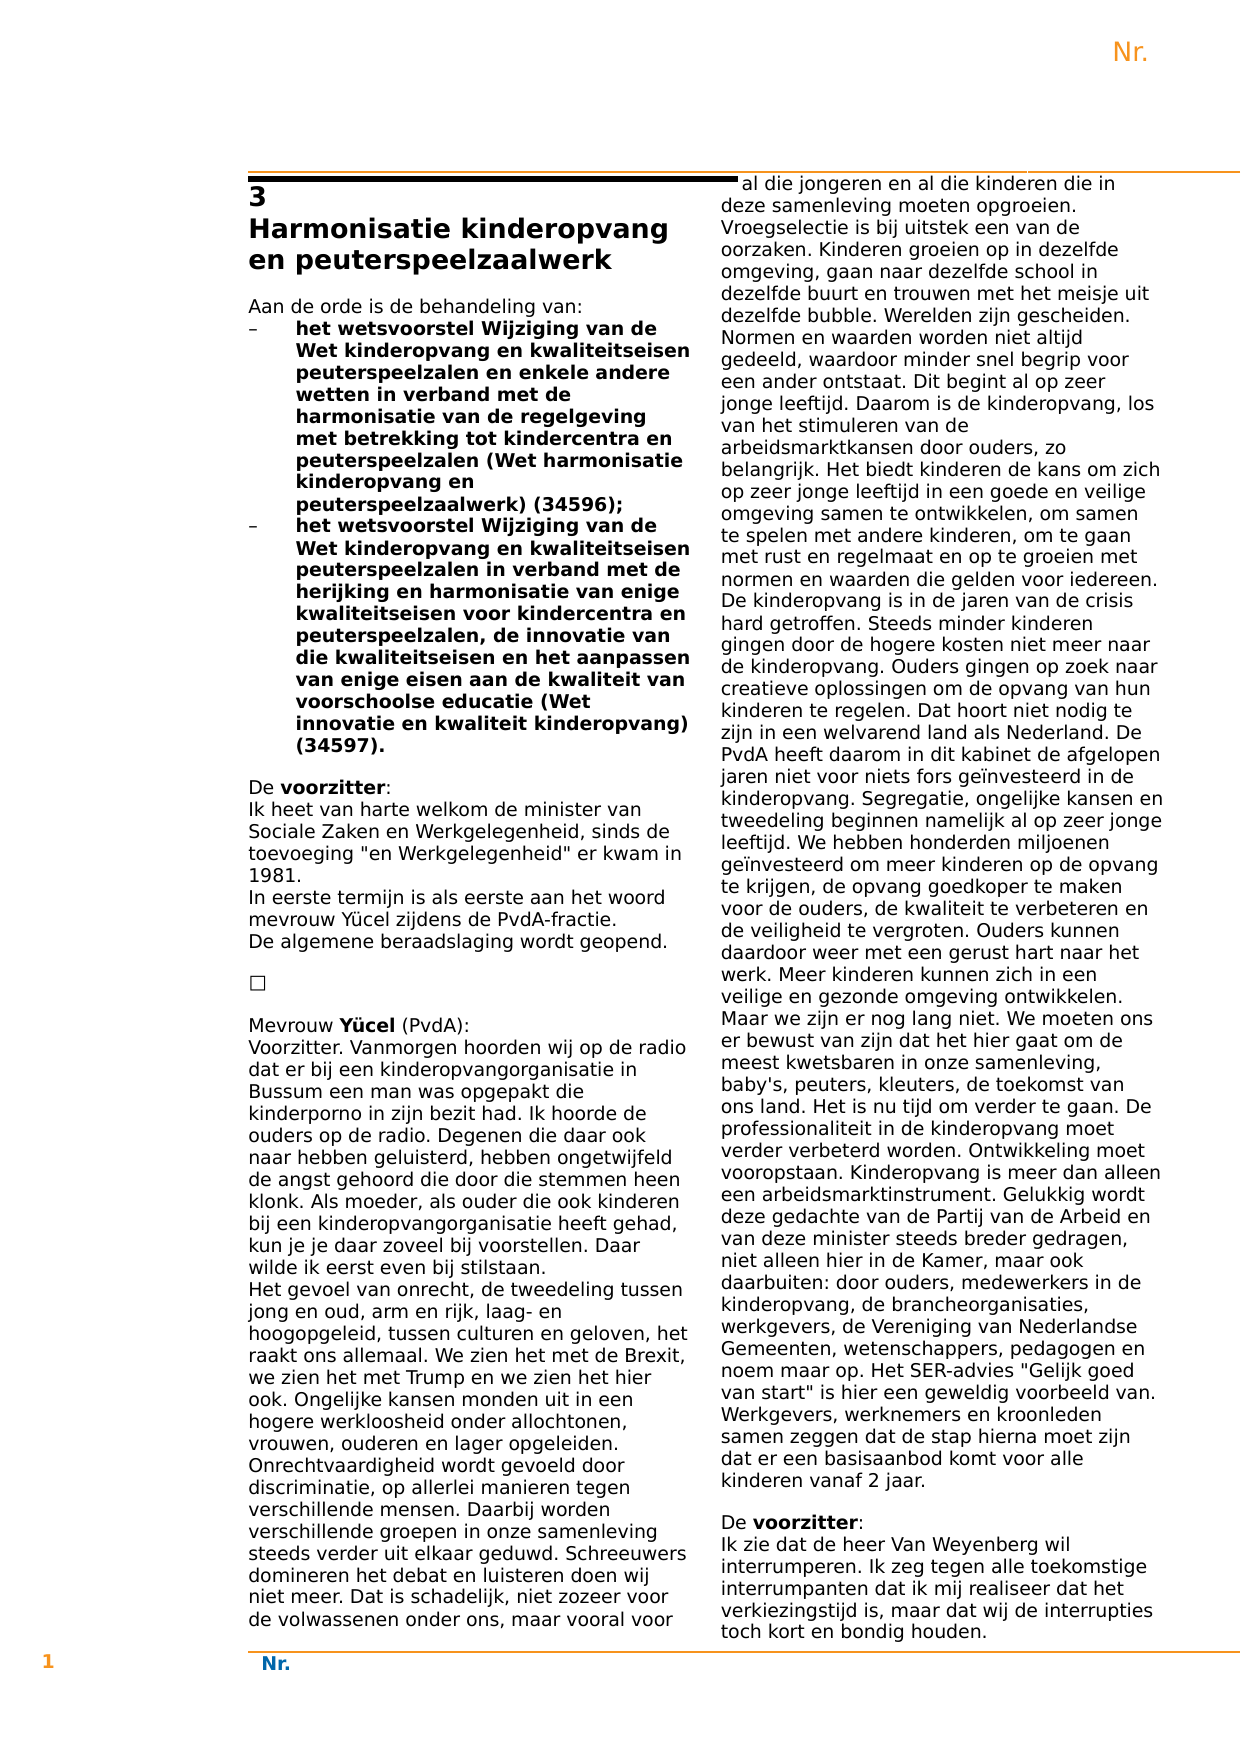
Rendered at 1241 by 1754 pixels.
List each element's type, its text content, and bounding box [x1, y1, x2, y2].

text De algemene beraadslaging wordt geopend. [248, 931, 691, 953]
text Voorzitter. Vanmorgen hoorden wij op de radio dat er bij een kinderopvangorganisatie in Bussum een man was opgepakt die kinderporno in zijn bezit had. Ik hoorde de ouders op de radio. Degenen die daar ook naar hebben geluisterd, hebben ongetwijfeld de angst gehoord die door die stemmen heen klonk. Als moeder, als ouder die ook kinderen bij een kinderopvangorganisatie heeft gehad, kun je je daar zoveel bij voorstellen. Daar wilde ik eerst even bij stilstaan. [248, 1037, 691, 1279]
text De kinderopvang is in de jaren van de crisis hard getroffen. Steeds minder kinderen gingen door de hogere kosten niet meer naar de kinderopvang. Ouders gingen op zoek naar creatieve oplossingen om de opvang van hun kinderen te regelen. Dat hoort niet nodig te zijn in een welvarend land als Nederland. De PvdA heeft daarom in dit kabinet de afgelopen jaren niet voor niets fors geïnvesteerd in de kinderopvang. Segregatie, ongelijke kansen en tweedeling beginnen namelijk al op zeer jonge leeftijd. We hebben honderden miljoenen geïnvesteerd om meer kinderen op de opvang te krijgen, de opvang goedkoper te maken voor de ouders, de kwaliteit te verbeteren en de veiligheid te vergroten. Ouders kunnen daardoor weer met een gerust hart naar het werk. Meer kinderen kunnen zich in een veilige en gezonde omgeving ontwikkelen. Maar we zijn er nog lang niet. We moeten ons er bewust van zijn dat het hier gaat om de meest kwetsbaren in onze samenleving, baby's, peuters, kleuters, de toekomst van ons land. Het is nu tijd om verder te gaan. De professionaliteit in de kinderopvang moet verder verbeterd worden. Ontwikkeling moet vooropstaan. Kinderopvang is meer dan alleen een arbeidsmarktinstrument. Gelukkig wordt deze gedachte van de Partij van de Arbeid en van deze minister steeds breder gedragen, niet alleen hier in de Kamer, maar ook daarbuiten: door ouders, medewerkers in de kinderopvang, de brancheorganisaties, werkgevers, de Vereniging van Nederlandse Gemeenten, wetenschappers, pedagogen en noem maar op. Het SER-advies "Gelijk goed van start" is hier een geweldig voorbeeld van. Werkgevers, werknemers en kroonleden samen zeggen dat de stap hierna moet zijn dat er een basisaanbod komt voor alle kinderen vanaf 2 jaar. [721, 590, 1163, 1492]
text De voorzitter: [721, 1512, 1163, 1533]
text Het gevoel van onrecht, de tweedeling tussen jong en oud, arm en rijk, laag- en hoogopgeleid, tussen culturen en geloven, het raakt ons allemaal. We zien het met de Brexit, we zien het met Trump en we zien het hier ook. Ongelijke kansen monden uit in een hogere werkloosheid onder allochtonen, vrouwen, ouderen en lager opgeleiden. Onrechtvaardigheid wordt gevoeld door discriminatie, op allerlei manieren tegen verschillende mensen. Daarbij worden verschillende groepen in onze samenleving steeds verder uit elkaar geduwd. Schreeuwers domineren het debat en luisteren doen wij niet meer. Dat is schadelijk, niet zozeer voor de volwassenen onder ons, maar vooral voor [248, 1279, 691, 1630]
text De voorzitter: [248, 777, 691, 799]
text Aan de orde is de behandeling van: [248, 296, 691, 318]
text Mevrouw Yücel (PvdA): [248, 1015, 691, 1037]
title 3 Harmonisatie kinderopvang en peuterspeelzaalwerk [248, 182, 691, 276]
text In eerste termijn is als eerste aan het woord mevrouw Yücel zijdens de PvdA-fractie. [248, 887, 691, 931]
text al die jongeren en al die kinderen die in deze samenleving moeten opgroeien. Vroegselectie is bij uitstek een van de oorzaken. Kinderen groeien op in dezelfde omgeving, gaan naar dezelfde school in dezelfde buurt en trouwen met het meisje uit dezelfde bubble. Werelden zijn gescheiden. Normen en waarden worden niet altijd gedeeld, waardoor minder snel begrip voor een ander ontstaat. Dit begint al op zeer jonge leeftijd. Daarom is de kinderopvang, los van het stimuleren van de arbeidsmarktkansen door ouders, zo belangrijk. Het biedt kinderen de kans om zich op zeer jonge leeftijd in een goede en veilige omgeving samen te ontwikkelen, om samen te spelen met andere kinderen, om te gaan met rust en regelmaat en op te groeien met normen en waarden die gelden voor iedereen. [721, 173, 1163, 590]
list het wetsvoorstel Wijziging van de Wet kinderopvang en kwaliteitseisen peuterspeelzalen in verband met de herijking en harmonisatie van enige kwaliteitseisen voor kindercentra en peuterspeelzalen, de innovatie van die kwaliteitseisen en het aanpassen van enige eisen aan de kwaliteit van voorschoolse educatie (Wet innovatie en kwaliteit kinderopvang) (34597). [248, 515, 691, 757]
text ⬜ [248, 973, 691, 995]
list het wetsvoorstel Wijziging van de Wet kinderopvang en kwaliteitseisen peuterspeelzalen en enkele andere wetten in verband met de harmonisatie van de regelgeving met betrekking tot kindercentra en peuterspeelzalen (Wet harmonisatie kinderopvang en peuterspeelzaalwerk) (34596); [248, 318, 691, 515]
text Ik zie dat de heer Van Weyenberg wil interrumperen. Ik zeg tegen alle toekomstige interrumpanten dat ik mij realiseer dat het verkiezingstijd is, maar dat wij de interrupties toch kort en bondig houden. [721, 1533, 1163, 1643]
text Ik heet van harte welkom de minister van Sociale Zaken en Werkgelegenheid, sinds de toevoeging "en Werkgelegenheid" er kwam in 1981. [248, 799, 691, 887]
